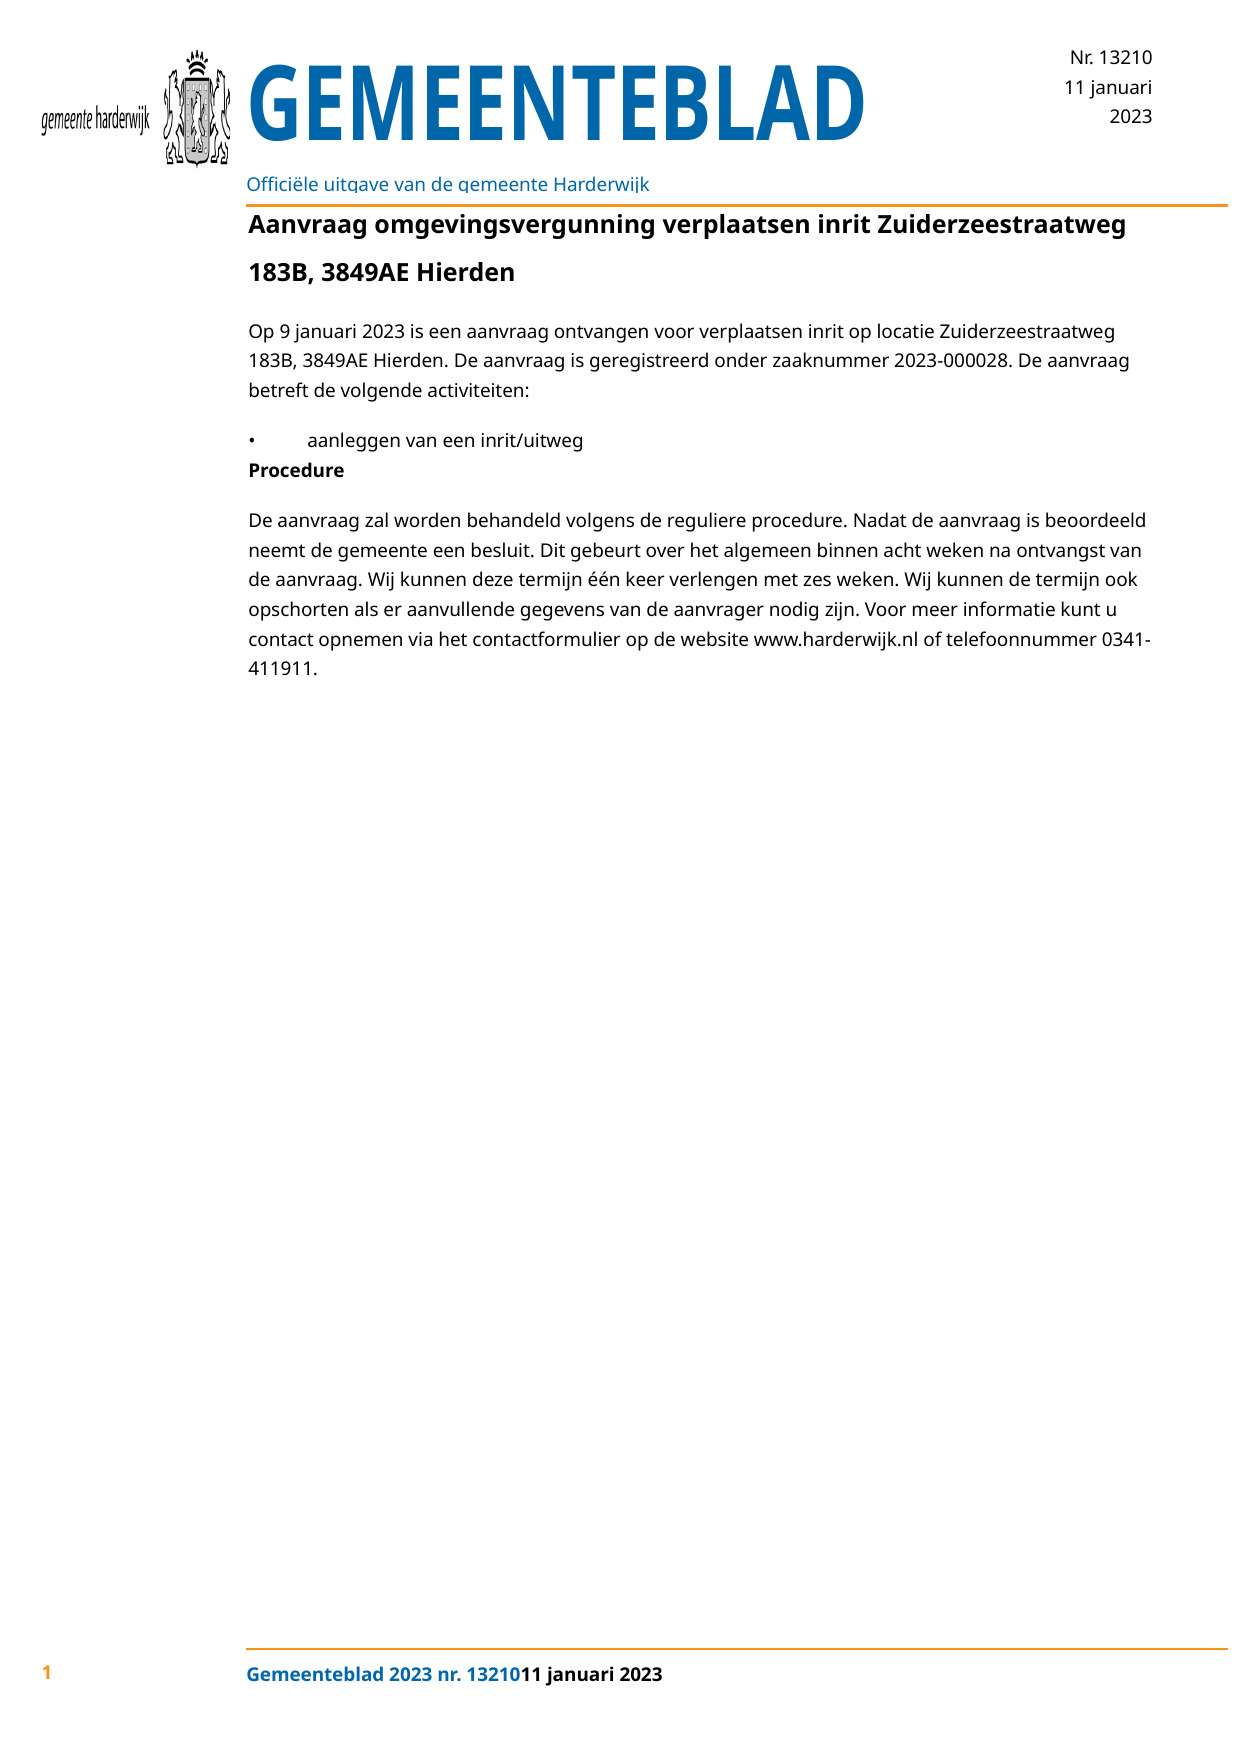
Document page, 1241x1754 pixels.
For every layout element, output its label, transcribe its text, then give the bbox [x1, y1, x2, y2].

text Aanvraag omgevingsvergunning verplaatsen inrit Zuiderzeestraatweg 183B, 3849AE Hierden [248, 207, 1152, 288]
text De aanvraag zal worden behandeld volgens de reguliere procedure. Nadat de aanvraag is beoordeeld neemt de gemeente een besluit. Dit gebeurt over het algemeen binnen acht weken na ontvangst van de aanvraag. Wij kunnen deze termijn één keer verlengen met zes weken. Wij kunnen de termijn ook opschorten als er aanvullende gegevens van de aanvrager nodig zijn. Voor meer informatie kunt u contact opnemen via het contactformulier op de website www.harderwijk.nl of telefoonnummer 0341-411911. [248, 507, 1152, 681]
text Procedure [248, 457, 1152, 483]
picture [41, 47, 231, 172]
list aanleggen van een inrit/uitweg [248, 427, 1152, 453]
text Op 9 januari 2023 is een aanvraag ontvangen voor verplaatsen inrit op locatie Zuiderzeestraatweg 183B, 3849AE Hierden. De aanvraag is geregistreerd onder zaaknummer 2023-000028. De aanvraag betreft de volgende activiteiten: [248, 318, 1152, 403]
